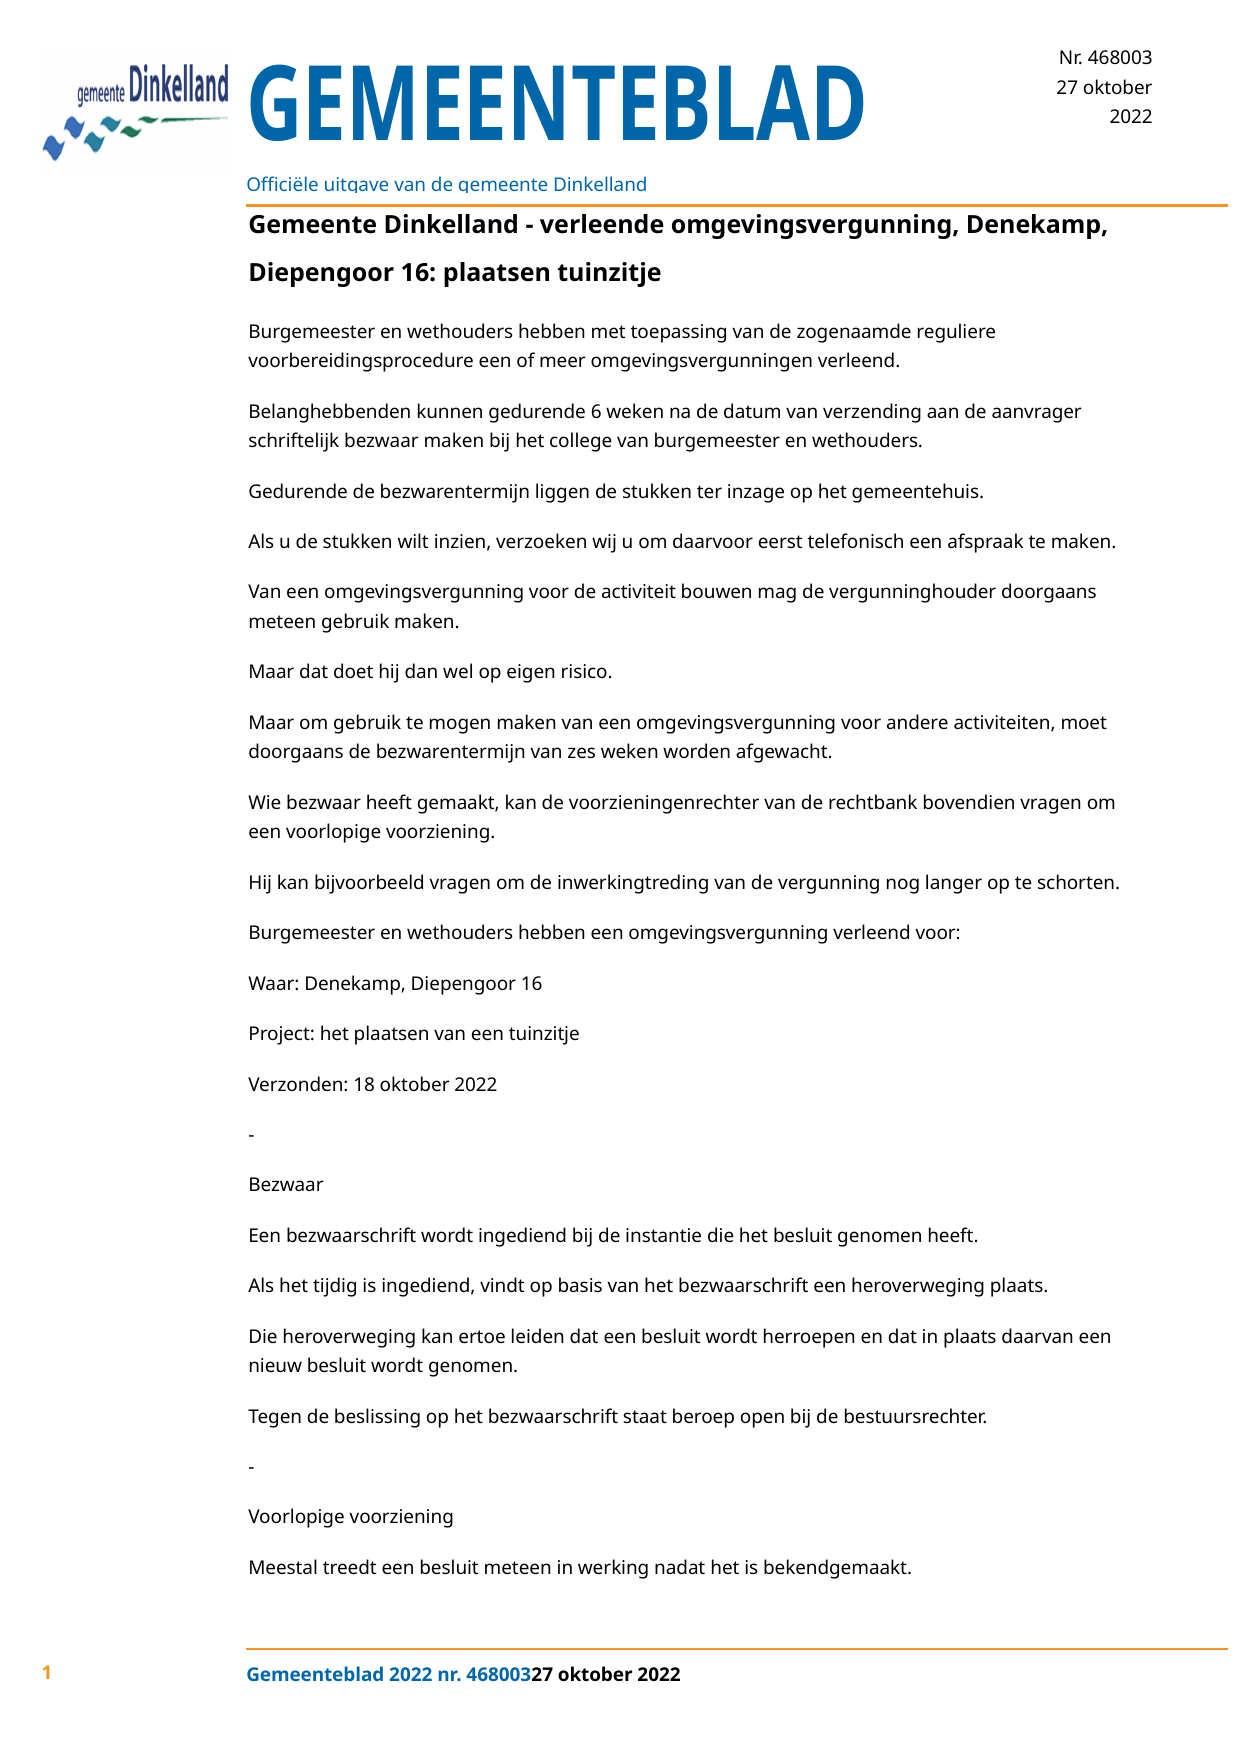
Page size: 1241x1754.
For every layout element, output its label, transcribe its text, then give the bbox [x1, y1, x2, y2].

text Bezwaar [248, 1172, 1152, 1197]
text - [248, 1453, 1152, 1479]
text Belanghebbenden kunnen gedurende 6 weken na de datum van verzending aan de aanvrager schriftelijk bezwaar maken bij het college van burgemeester en wethouders. [248, 398, 1152, 453]
text Voorlopige voorziening [248, 1504, 1152, 1529]
text Als het tijdig is ingediend, vindt op basis van het bezwaarschrift een heroverweging plaats. [248, 1272, 1152, 1298]
text Burgemeester en wethouders hebben met toepassing van de zogenaamde reguliere voorbereidingsprocedure een of meer omgevingsvergunningen verleend. [248, 318, 1152, 373]
text Van een omgevingsvergunning voor de activiteit bouwen mag de vergunninghouder doorgaans meteen gebruik maken. [248, 579, 1152, 634]
text Meestal treedt een besluit meteen in werking nadat het is bekendgemaakt. [248, 1554, 1152, 1580]
text Maar dat doet hij dan wel op eigen risico. [248, 659, 1152, 684]
text Wie bezwaar heeft gemaakt, kan de voorzieningenrechter van de rechtbank bovendien vragen om een voorlopige voorziening. [248, 789, 1152, 844]
text Waar: Denekamp, Diepengoor 16 [248, 970, 1152, 996]
text Gemeente Dinkelland - verleende omgevingsvergunning, Denekamp, Diepengoor 16: plaatsen tuinzitje [248, 207, 1152, 288]
text Hij kan bijvoorbeeld vragen om de inwerkingtreding van de vergunning nog langer op te schorten. [248, 869, 1152, 895]
text - [248, 1121, 1152, 1147]
text Tegen de beslissing op het bezwaarschrift staat beroep open bij de bestuursrechter. [248, 1403, 1152, 1429]
text Burgemeester en wethouders hebben een omgevingsvergunning verleend voor: [248, 919, 1152, 945]
text Project: het plaatsen van een tuinzitje [248, 1020, 1152, 1046]
picture [41, 47, 231, 172]
text Als u de stukken wilt inzien, verzoeken wij u om daarvoor eerst telefonisch een afspraak te maken. [248, 528, 1152, 554]
text Die heroverweging kan ertoe leiden dat een besluit wordt herroepen en dat in plaats daarvan een nieuw besluit wordt genomen. [248, 1323, 1152, 1378]
text Een bezwaarschrift wordt ingediend bij de instantie die het besluit genomen heeft. [248, 1222, 1152, 1248]
text Verzonden: 18 oktober 2022 [248, 1071, 1152, 1097]
text Maar om gebruik te mogen maken van een omgevingsvergunning voor andere activiteiten, moet doorgaans de bezwarentermijn van zes weken worden afgewacht. [248, 709, 1152, 764]
text Gedurende de bezwarentermijn liggen de stukken ter inzage op het gemeentehuis. [248, 478, 1152, 504]
